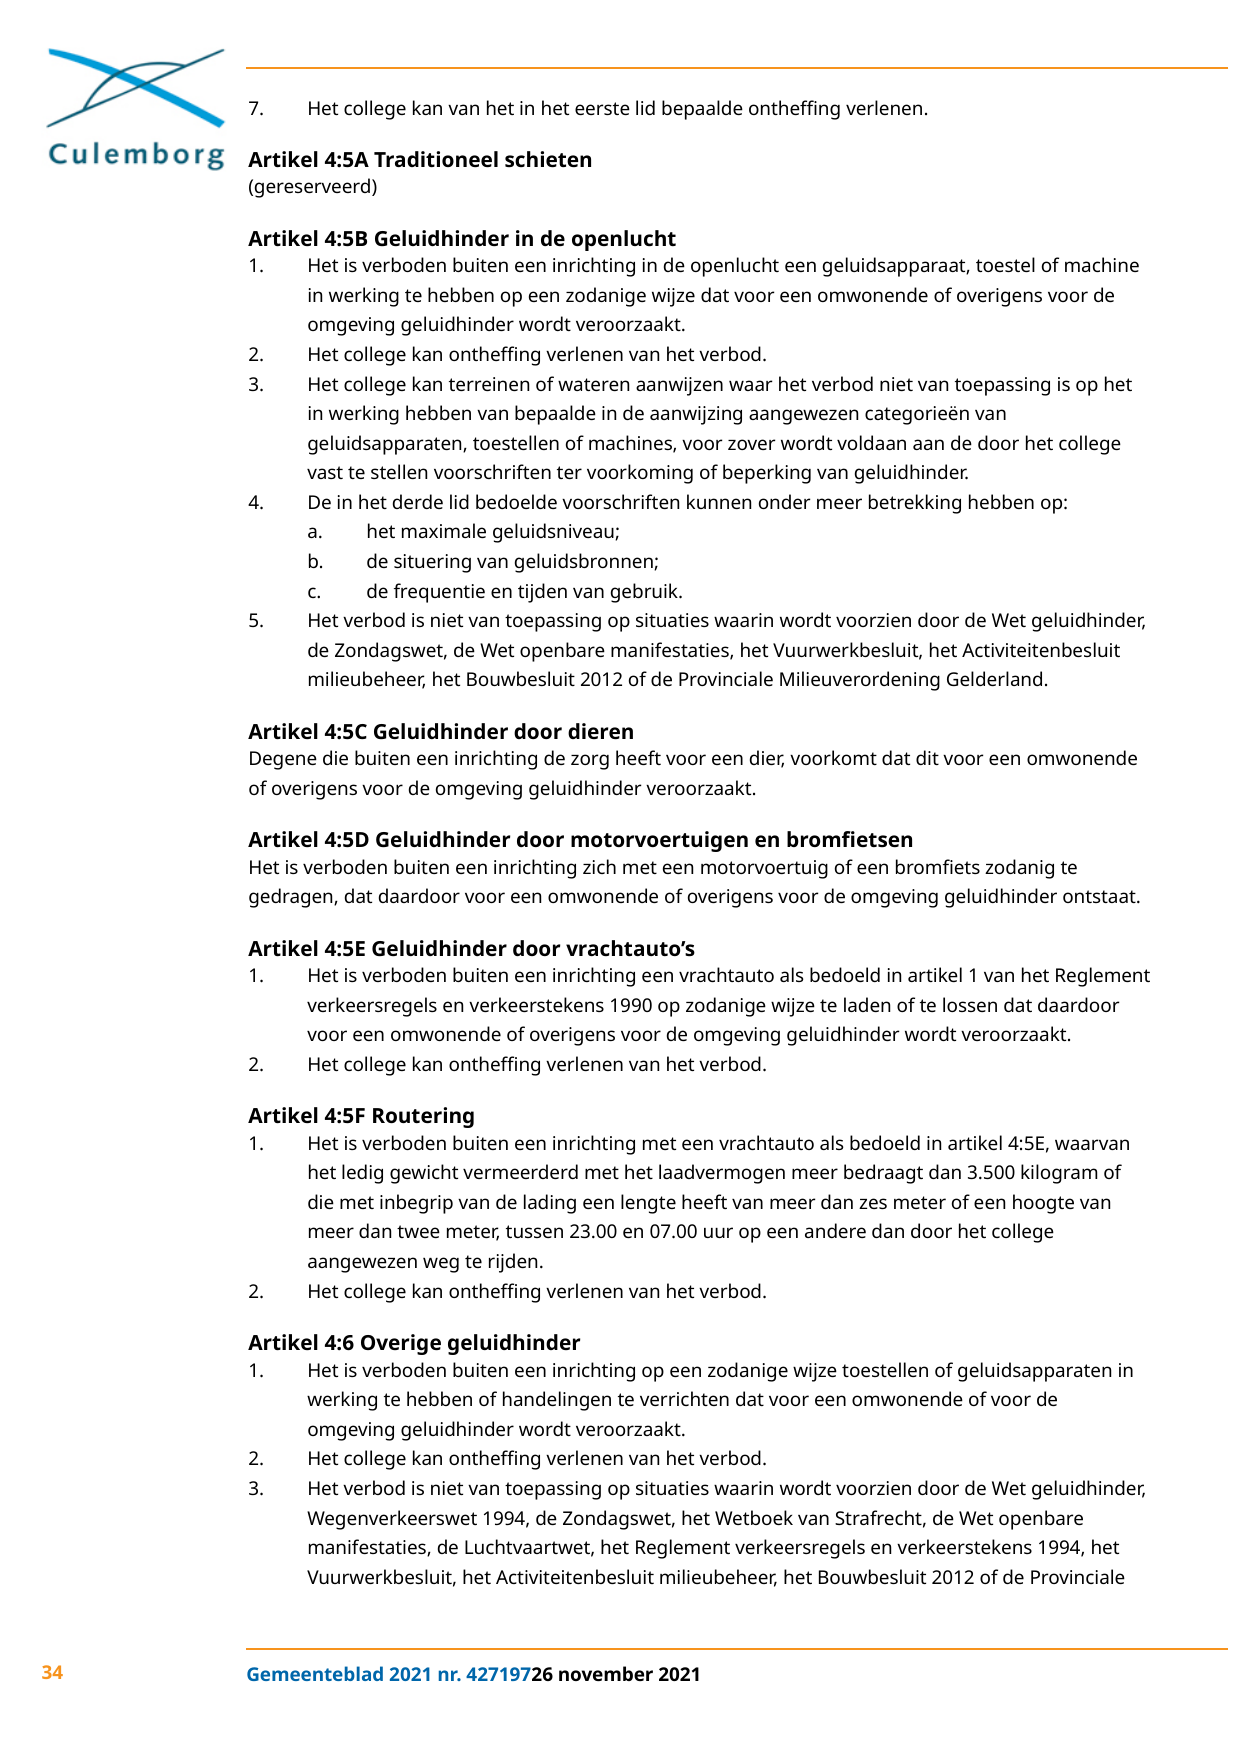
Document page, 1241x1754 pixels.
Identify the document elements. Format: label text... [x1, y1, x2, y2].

list de frequentie en tijden van gebruik. [307, 578, 1152, 604]
list Het verbod is niet van toepassing op situaties waarin wordt voorzien door de Wet geluidhinder, Wegenverkeerswet 1994, de Zondagswet, het Wetboek van Strafrecht, de Wet openbare manifestaties, de Luchtvaartwet, het Reglement verkeersregels en verkeerstekens 1994, het Vuurwerkbesluit, het Activiteitenbesluit milieubeheer, het Bouwbesluit 2012 of de Provinciale [248, 1475, 1152, 1589]
list Het college kan ontheffing verlenen van het verbod. [248, 1446, 1152, 1471]
list Het verbod is niet van toepassing op situaties waarin wordt voorzien door de Wet geluidhinder, de Zondagswet, de Wet openbare manifestaties, het Vuurwerkbesluit, het Activiteitenbesluit milieubeheer, het Bouwbesluit 2012 of de Provinciale Milieuverordening Gelderland. [248, 607, 1152, 692]
text Artikel 4:6 Overige geluidhinder [248, 1328, 1152, 1357]
text (gereserveerd) [248, 174, 1152, 199]
picture [41, 47, 231, 172]
text Artikel 4:5F Routering [248, 1102, 1152, 1130]
list Het is verboden buiten een inrichting een vrachtauto als bedoeld in artikel 1 van het Reglement verkeersregels en verkeerstekens 1990 op zodanige wijze te laden of te lossen dat daardoor voor een omwonende of overigens voor de omgeving geluidhinder wordt veroorzaakt. [248, 962, 1152, 1047]
text Het is verboden buiten een inrichting zich met een motorvoertuig of een bromfiets zodanig te gedragen, dat daardoor voor een omwonende of overigens voor de omgeving geluidhinder ontstaat. [248, 854, 1152, 909]
list Het college kan ontheffing verlenen van het verbod. [248, 1051, 1152, 1077]
text Artikel 4:5E Geluidhinder door vrachtauto’s [248, 934, 1152, 962]
text Artikel 4:5B Geluidhinder in de openlucht [248, 224, 1152, 252]
text Artikel 4:5A Traditioneel schieten [248, 145, 1152, 174]
list Het is verboden buiten een inrichting in de openlucht een geluidsapparaat, toestel of machine in werking te hebben op een zodanige wijze dat voor een omwonende of overigens voor de omgeving geluidhinder wordt veroorzaakt. [248, 252, 1152, 337]
list Het is verboden buiten een inrichting met een vrachtauto als bedoeld in artikel 4:5E, waarvan het ledig gewicht vermeerderd met het laadvermogen meer bedraagt dan 3.500 kilogram of die met inbegrip van de lading een lengte heeft van meer dan zes meter of een hoogte van meer dan twee meter, tussen 23.00 en 07.00 uur op een andere dan door het college aangewezen weg te rijden. [248, 1130, 1152, 1274]
list de situering van geluidsbronnen; [307, 548, 1152, 574]
text Artikel 4:5C Geluidhinder door dieren [248, 717, 1152, 746]
list Het college kan ontheffing verlenen van het verbod. [248, 1278, 1152, 1304]
list Het college kan van het in het eerste lid bepaalde ontheffing verlenen. [248, 95, 1152, 121]
list Het college kan ontheffing verlenen van het verbod. [248, 341, 1152, 367]
list Het is verboden buiten een inrichting op een zodanige wijze toestellen of geluidsapparaten in werking te hebben of handelingen te verrichten dat voor een omwonende of voor de omgeving geluidhinder wordt veroorzaakt. [248, 1357, 1152, 1442]
list Het college kan terreinen of wateren aanwijzen waar het verbod niet van toepassing is op het in werking hebben van bepaalde in de aanwijzing aangewezen categorieën van geluidsapparaten, toestellen of machines, voor zover wordt voldaan aan de door het college vast te stellen voorschriften ter voorkoming of beperking van geluidhinder. [248, 371, 1152, 485]
text Artikel 4:5D Geluidhinder door motorvoertuigen en bromfietsen [248, 826, 1152, 854]
text Degene die buiten een inrichting de zorg heeft voor een dier, voorkomt dat dit voor een omwonende of overigens voor de omgeving geluidhinder veroorzaakt. [248, 746, 1152, 801]
list het maximale geluidsniveau; [307, 519, 1152, 544]
list De in het derde lid bedoelde voorschriften kunnen onder meer betrekking hebben op: [248, 489, 1152, 515]
